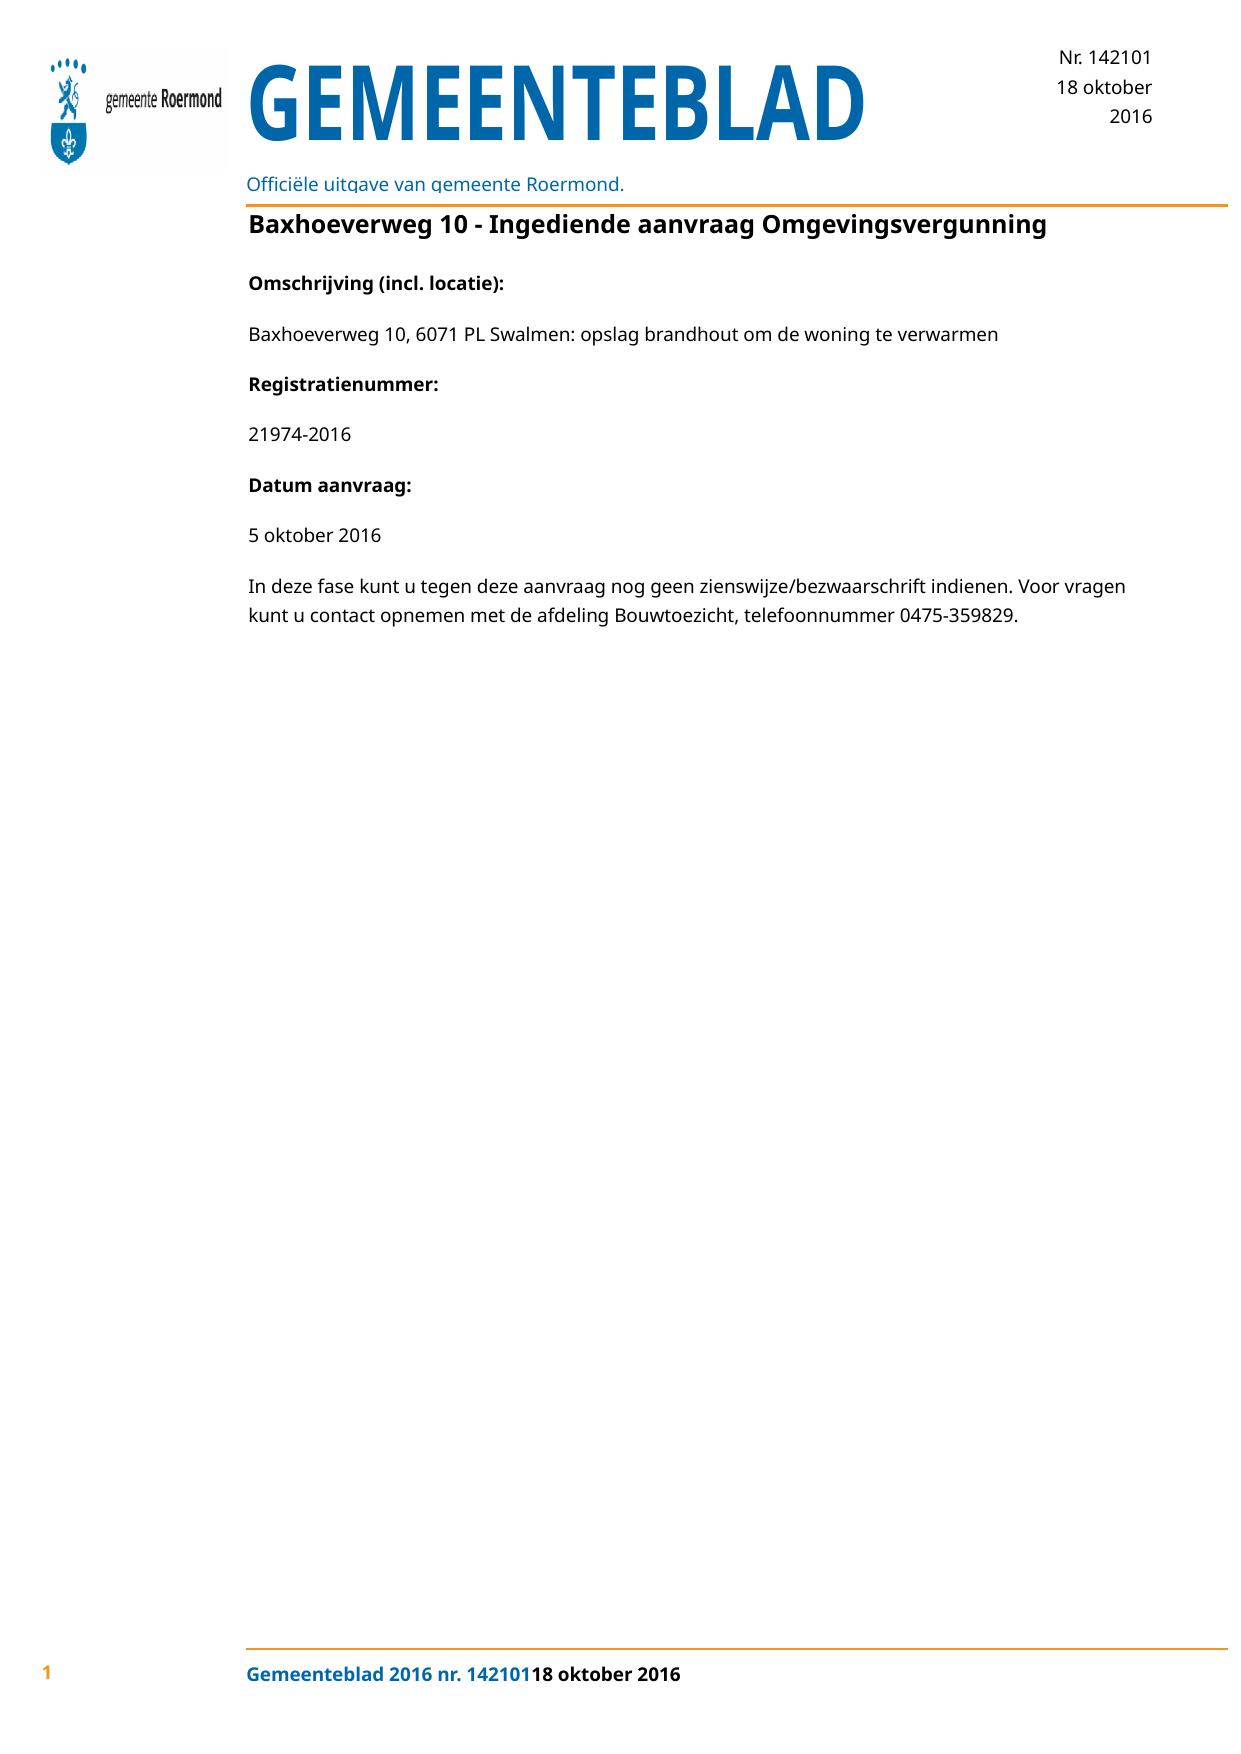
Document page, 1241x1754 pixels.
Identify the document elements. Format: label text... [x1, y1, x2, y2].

text 21974-2016 [248, 422, 1152, 447]
text Baxhoeverweg 10 - Ingediende aanvraag Omgevingsvergunning [248, 207, 1152, 241]
text Registratienummer: [248, 371, 1152, 397]
picture [41, 47, 231, 172]
text Datum aanvraag: [248, 472, 1152, 498]
text 5 oktober 2016 [248, 522, 1152, 548]
text In deze fase kunt u tegen deze aanvraag nog geen zienswijze/bezwaarschrift indienen. Voor vragen kunt u contact opnemen met de afdeling Bouwtoezicht, telefoonnummer 0475-359829. [248, 573, 1152, 628]
text Baxhoeverweg 10, 6071 PL Swalmen: opslag brandhout om de woning te verwarmen [248, 321, 1152, 346]
text Omschrijving (incl. locatie): [248, 270, 1152, 296]
